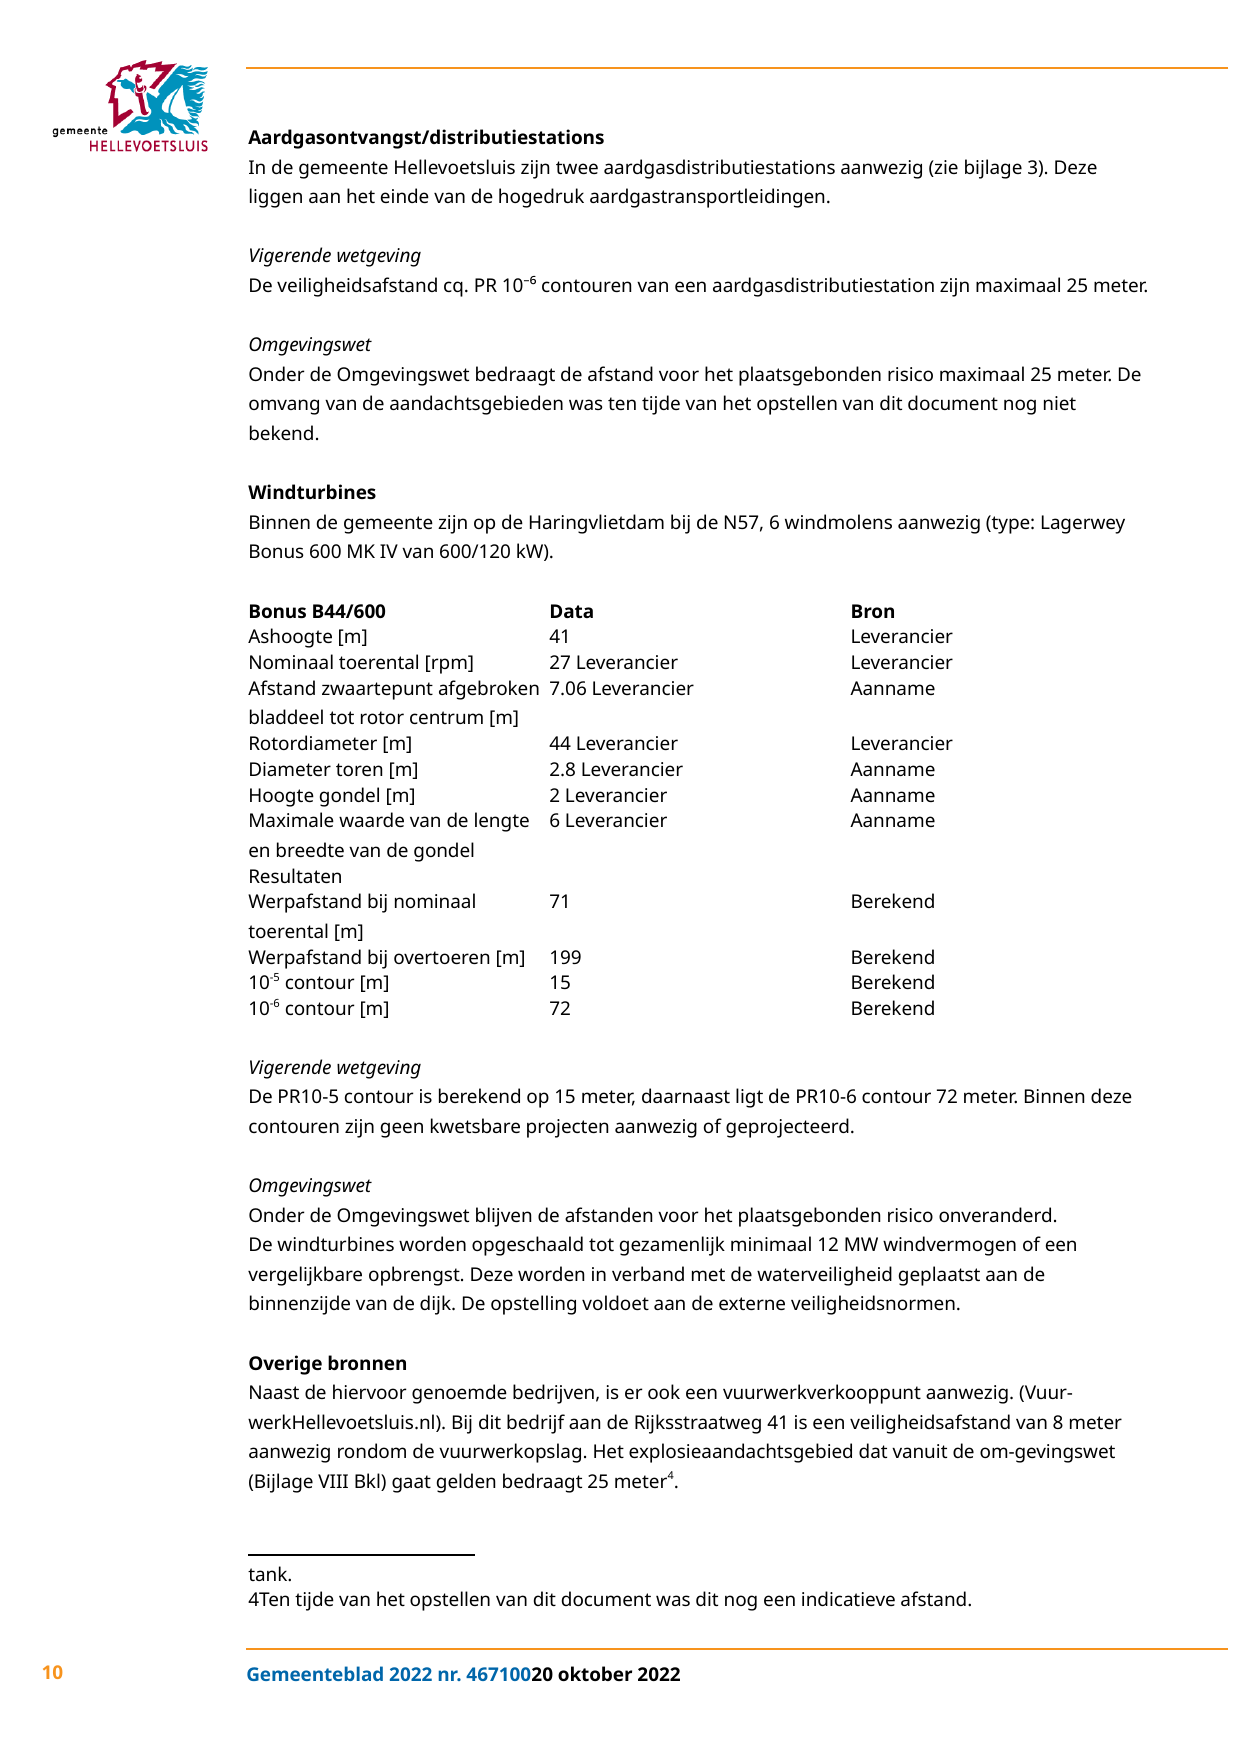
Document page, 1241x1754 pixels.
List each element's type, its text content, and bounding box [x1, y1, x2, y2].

table_cell Aanname [850, 782, 1152, 807]
table_cell 199 [549, 944, 850, 969]
text De windturbines worden opgeschaald tot gezamenlijk minimaal 12 MW windvermogen of een vergelijkbare opbrengst. Deze worden in verband met de waterveiligheid geplaatst aan de binnenzijde van de dijk. De opstelling voldoet aan de externe veiligheidsnormen. [248, 1231, 1152, 1316]
picture [41, 47, 231, 172]
table_cell Werpafstand bij nominaal toerental [m] [248, 889, 549, 944]
table_cell Maximale waarde van de lengte en breedte van de gondel [248, 808, 549, 863]
table_cell 41 [549, 624, 850, 649]
text De veiligheidsafstand cq. PR 10⁻⁶ contouren van een aardgasdistributiestation zijn maximaal 25 meter. [248, 272, 1152, 298]
text In de gemeente Hellevoetsluis zijn twee aardgasdistributiestations aanwezig (zie bijlage 3). Deze liggen aan het einde van de hogedruk aardgastransportleidingen. [248, 154, 1152, 209]
text Vigerende wetgeving [248, 1054, 1152, 1079]
text tank. [248, 1561, 1152, 1586]
table_cell Berekend [850, 995, 1152, 1021]
table_header Bron [850, 598, 1152, 623]
text Aardgasontvangst/distributiestations [248, 124, 1152, 150]
table_cell [549, 863, 850, 888]
table_cell 7.06 Leverancier [549, 675, 850, 730]
text Onder de Omgevingswet bedraagt de afstand voor het plaatsgebonden risico maximaal 25 meter. De omvang van de aandachtsgebieden was ten tijde van het opstellen van dit document nog niet bekend. [248, 361, 1152, 446]
table_cell Leverancier [850, 624, 1152, 649]
table_cell 71 [549, 889, 850, 944]
table_cell 10-5 contour [m] [248, 970, 549, 995]
table_cell 2.8 Leverancier [549, 756, 850, 782]
table_cell Leverancier [850, 649, 1152, 675]
table_cell Aanname [850, 675, 1152, 730]
table_cell Aanname [850, 756, 1152, 782]
text Ten tijde van het opstellen van dit document was dit nog een indicatieve afstand. [248, 1586, 1152, 1612]
table_cell Diameter toren [m] [248, 756, 549, 782]
text Naast de hiervoor genoemde bedrijven, is er ook een vuurwerkverkooppunt aanwezig. (Vuur-werkHellevoetsluis.nl). Bij dit bedrijf aan de Rijksstraatweg 41 is een veiligheidsafstand van 8 meter aanwezig rondom de vuurwerkopslag. Het explosieaandachtsgebied dat vanuit de om-gevingswet (Bijlage VIII Bkl) gaat gelden bedraagt 25 meter. [248, 1379, 1152, 1494]
text Onder de Omgevingswet blijven de afstanden voor het plaatsgebonden risico onveranderd. [248, 1202, 1152, 1227]
table_cell 15 [549, 970, 850, 995]
table_cell Aanname [850, 808, 1152, 863]
table_cell 10-6 contour [m] [248, 995, 549, 1021]
table_cell Ashoogte [m] [248, 624, 549, 649]
table_cell Berekend [850, 970, 1152, 995]
table_cell Afstand zwaartepunt afgebroken bladdeel tot rotor centrum [m] [248, 675, 549, 730]
table_cell Berekend [850, 889, 1152, 944]
text Binnen de gemeente zijn op de Haringvlietdam bij de N57, 6 windmolens aanwezig (type: Lagerwey Bonus 600 MK IV van 600/120 kW). [248, 509, 1152, 564]
text De PR10-5 contour is berekend op 15 meter, daarnaast ligt de PR10-6 contour 72 meter. Binnen deze contouren zijn geen kwetsbare projecten aanwezig of geprojecteerd. [248, 1083, 1152, 1139]
text Windturbines [248, 479, 1152, 505]
table_cell Nominaal toerental [rpm] [248, 649, 549, 675]
text Omgevingswet [248, 331, 1152, 357]
table_cell Werpafstand bij overtoeren [m] [248, 944, 549, 969]
table_cell 6 Leverancier [549, 808, 850, 863]
table_cell Rotordiameter [m] [248, 730, 549, 756]
table_header Bonus B44/600 [248, 598, 549, 623]
table_cell Berekend [850, 944, 1152, 969]
table_cell [850, 863, 1152, 888]
table_header Data [549, 598, 850, 623]
table_cell Leverancier [850, 730, 1152, 756]
table_cell 72 [549, 995, 850, 1021]
table_cell 27 Leverancier [549, 649, 850, 675]
table_cell 44 Leverancier [549, 730, 850, 756]
text Omgevingswet [248, 1172, 1152, 1198]
text Vigerende wetgeving [248, 243, 1152, 268]
table_cell Resultaten [248, 863, 549, 888]
text Overige bronnen [248, 1350, 1152, 1375]
table_cell Hoogte gondel [m] [248, 782, 549, 807]
table_cell 2 Leverancier [549, 782, 850, 807]
